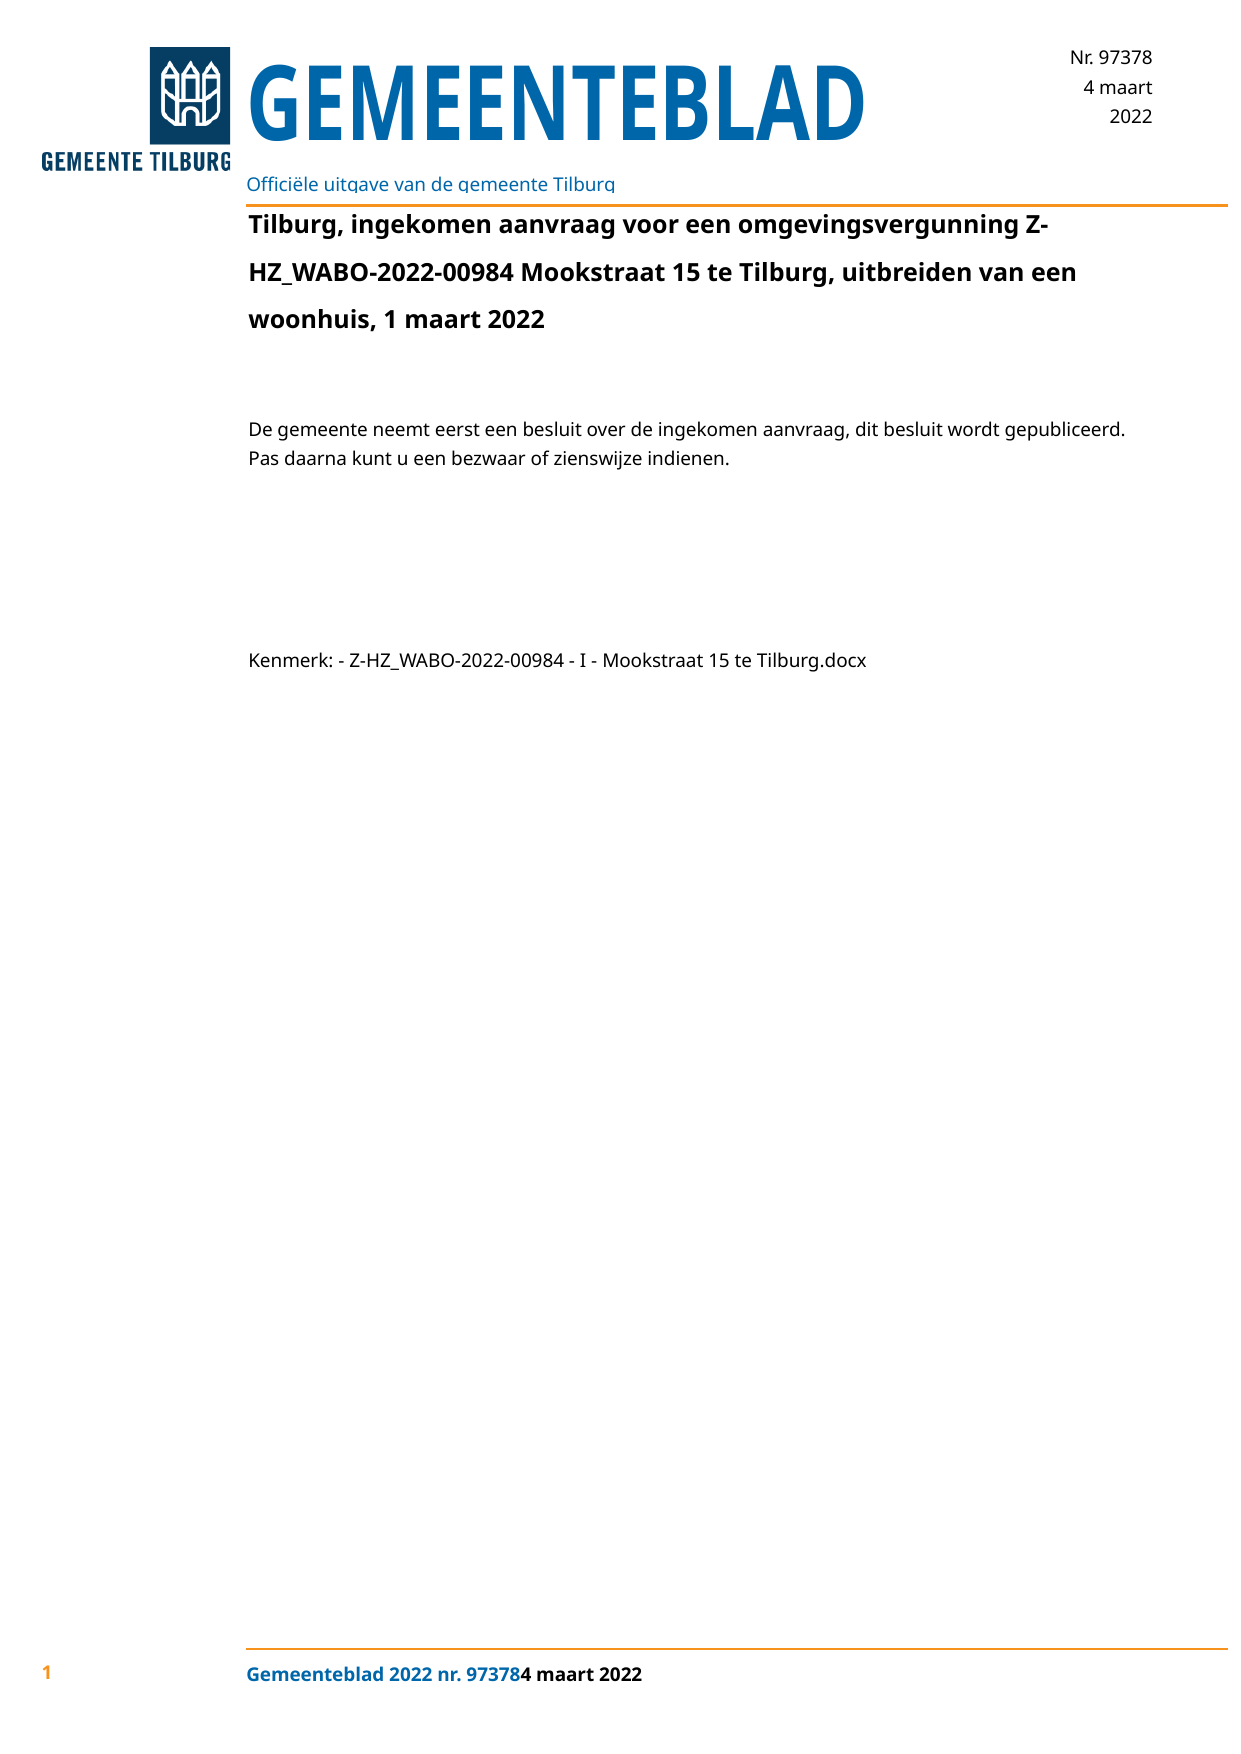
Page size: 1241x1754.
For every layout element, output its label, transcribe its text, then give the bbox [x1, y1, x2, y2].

text Kenmerk: - Z-HZ_WABO-2022-00984 - I - Mookstraat 15 te Tilburg.docx [248, 647, 1152, 673]
text Tilburg, ingekomen aanvraag voor een omgevingsvergunning Z-HZ_WABO-2022-00984 Mookstraat 15 te Tilburg, uitbreiden van een woonhuis, 1 maart 2022 [248, 207, 1152, 336]
picture [41, 47, 231, 172]
text De gemeente neemt eerst een besluit over de ingekomen aanvraag, dit besluit wordt gepubliceerd. Pas daarna kunt u een bezwaar of zienswijze indienen. [248, 416, 1152, 471]
